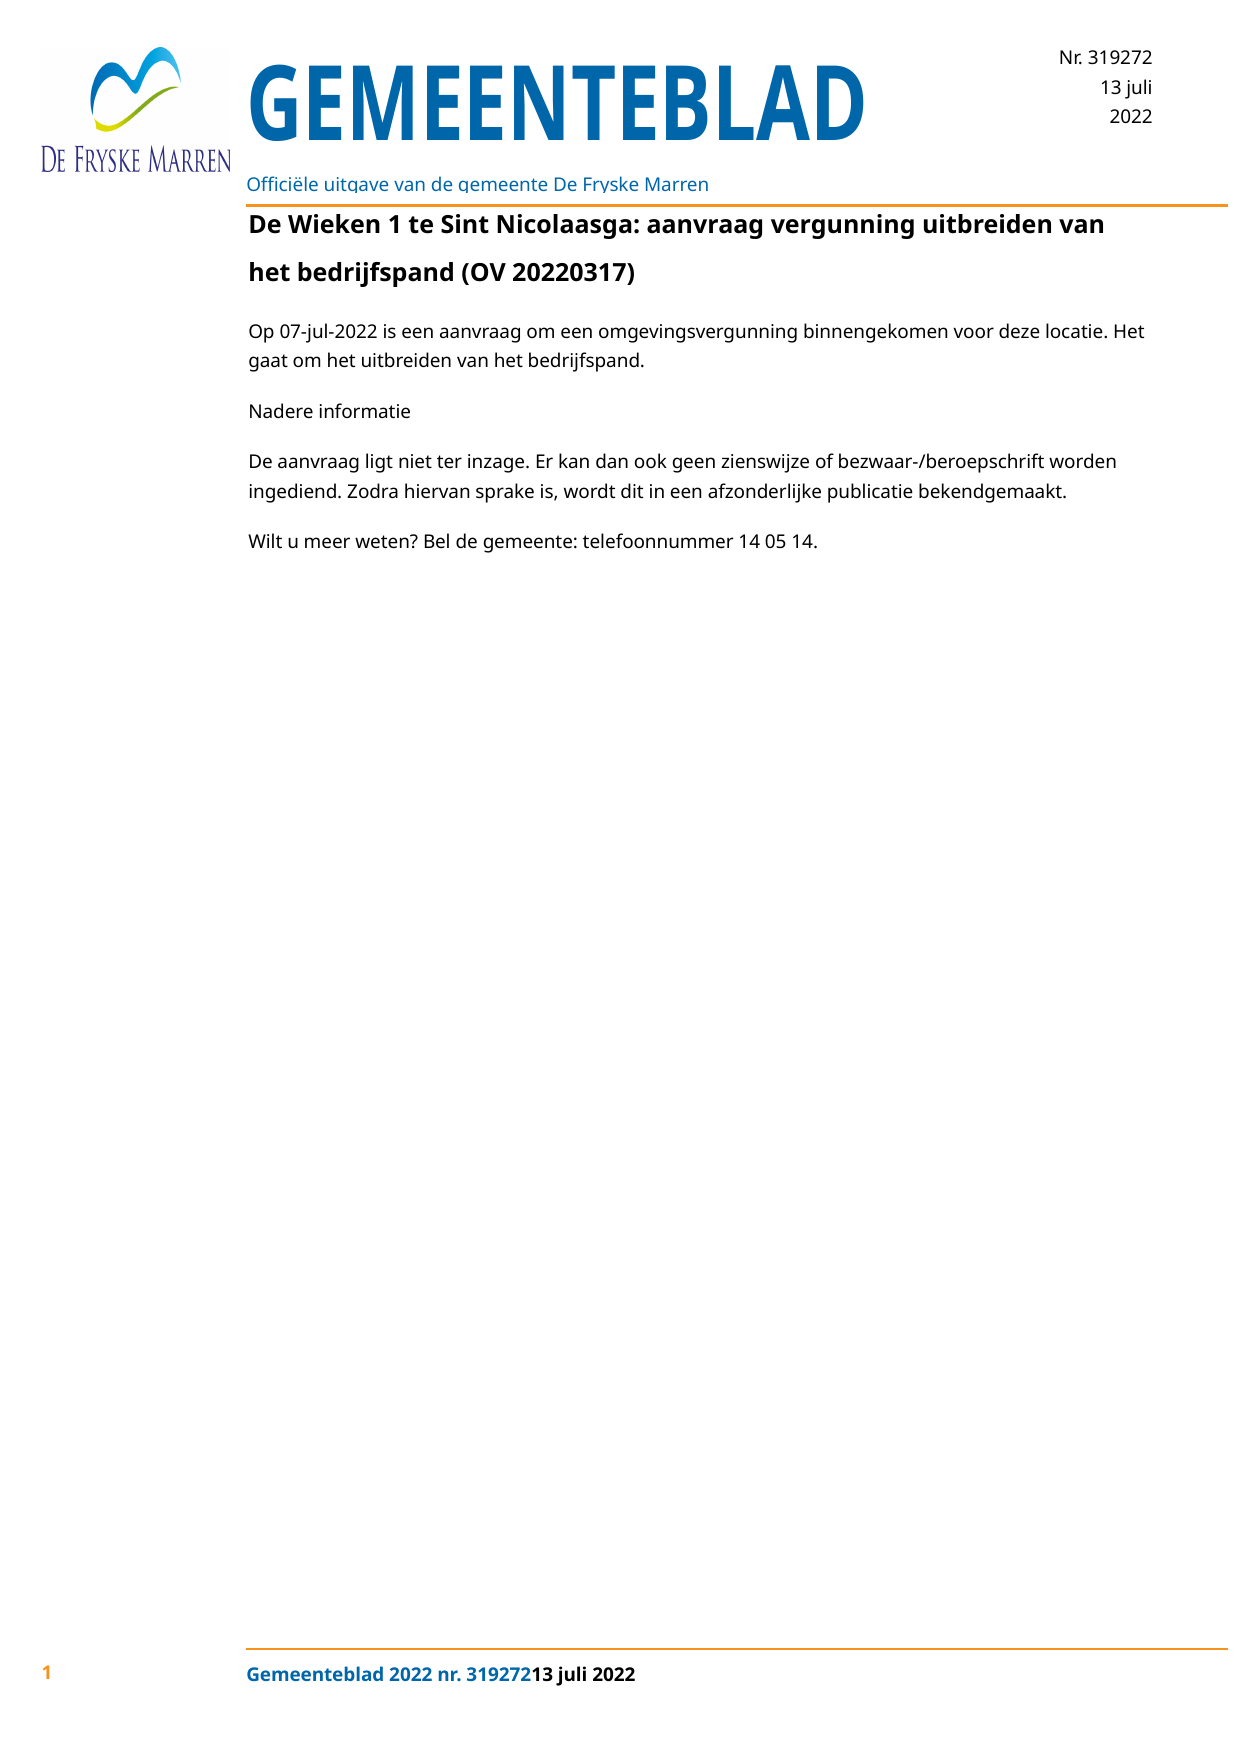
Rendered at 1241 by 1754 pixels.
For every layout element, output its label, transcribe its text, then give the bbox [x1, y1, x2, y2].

text De Wieken 1 te Sint Nicolaasga: aanvraag vergunning uitbreiden van het bedrijfspand (OV 20220317) [248, 207, 1152, 288]
text Wilt u meer weten? Bel de gemeente: telefoonnummer 14 05 14. [248, 528, 1152, 554]
text Op 07-jul-2022 is een aanvraag om een omgevingsvergunning binnengekomen voor deze locatie. Het gaat om het uitbreiden van het bedrijfspand. [248, 318, 1152, 373]
text De aanvraag ligt niet ter inzage. Er kan dan ook geen zienswijze of bezwaar-/beroepschrift worden ingediend. Zodra hiervan sprake is, wordt dit in een afzonderlijke publicatie bekendgemaakt. [248, 448, 1152, 504]
text Nadere informatie [248, 398, 1152, 424]
picture [41, 47, 231, 172]
